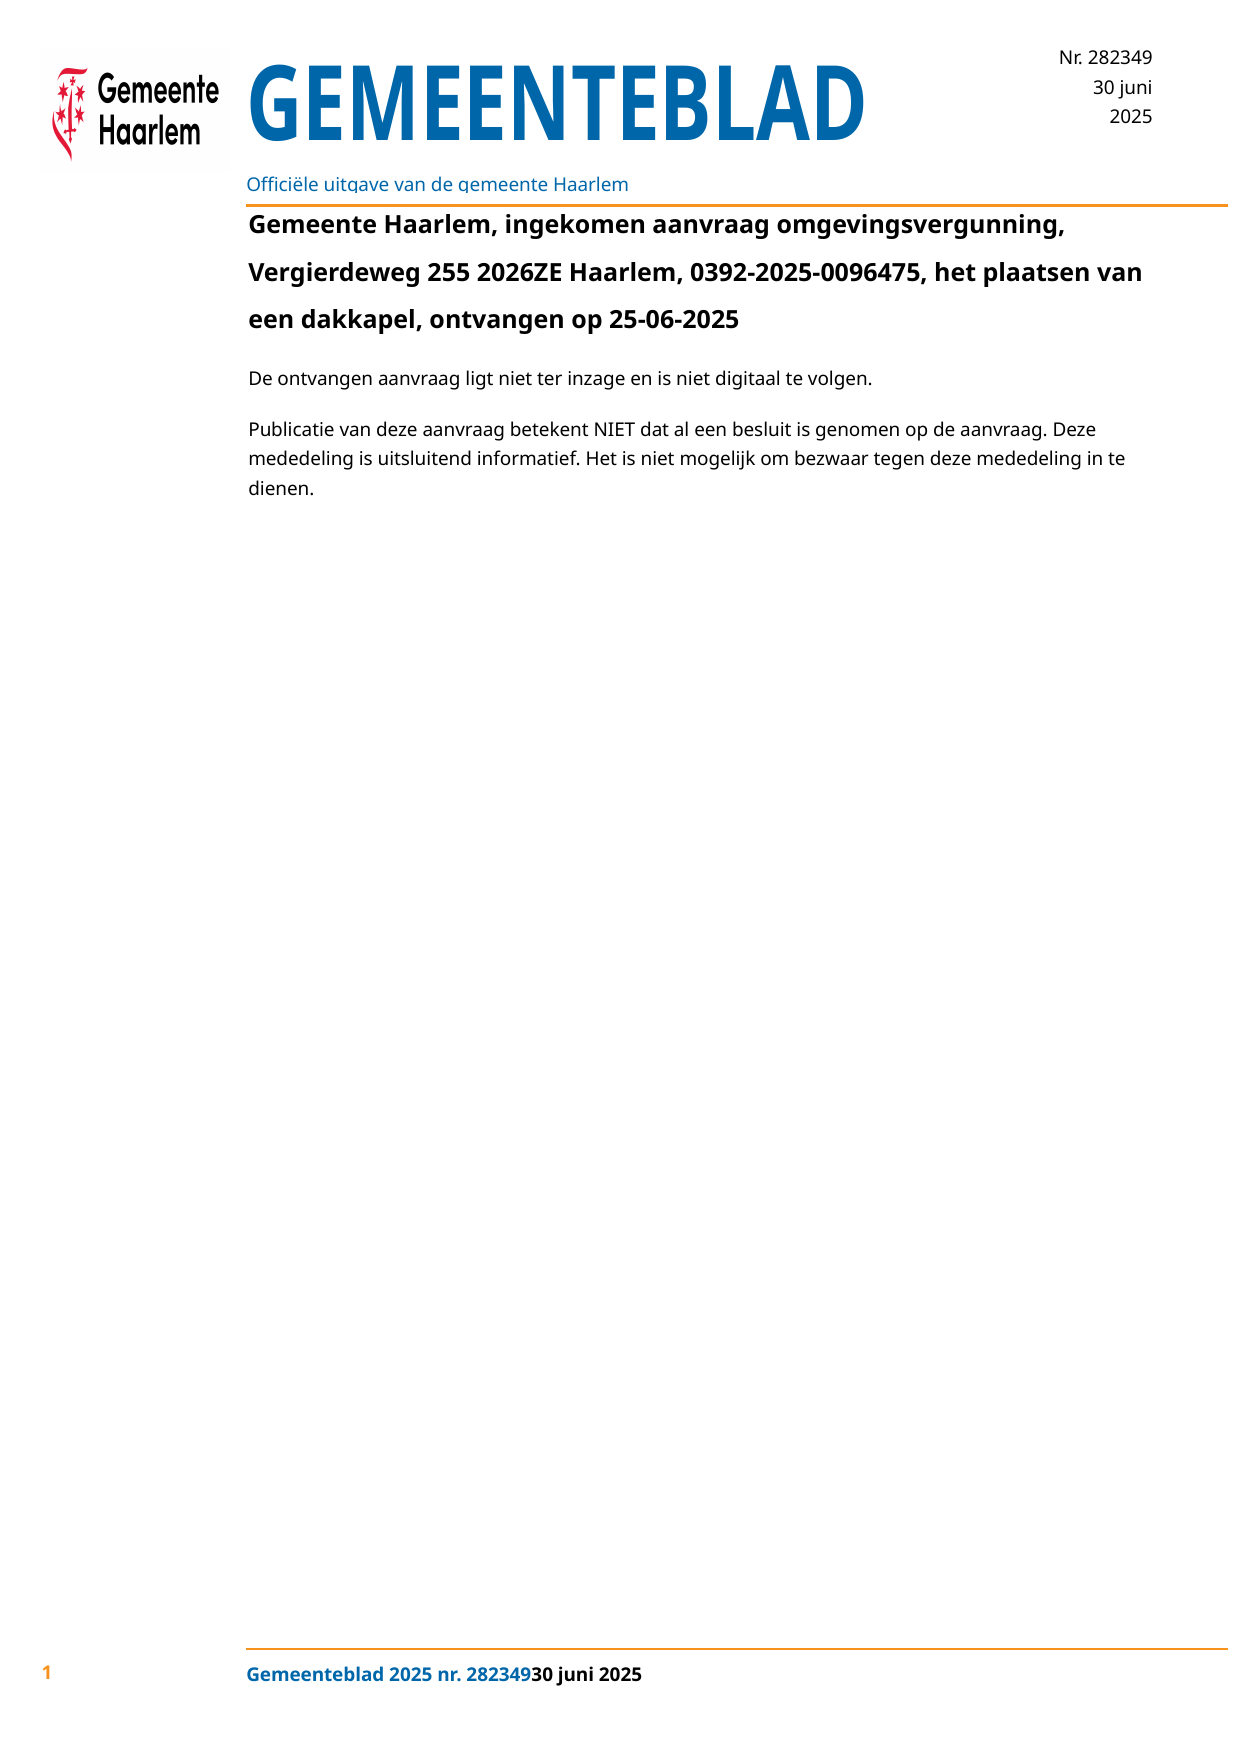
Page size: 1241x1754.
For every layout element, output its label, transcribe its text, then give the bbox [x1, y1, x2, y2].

text Gemeente Haarlem, ingekomen aanvraag omgevingsvergunning, Vergierdeweg 255 2026ZE Haarlem, 0392-2025-0096475, het plaatsen van een dakkapel, ontvangen op 25-06-2025 [248, 207, 1152, 336]
text De ontvangen aanvraag ligt niet ter inzage en is niet digitaal te volgen. [248, 366, 1152, 391]
picture [41, 47, 231, 172]
text Publicatie van deze aanvraag betekent NIET dat al een besluit is genomen op de aanvraag. Deze mededeling is uitsluitend informatief. Het is niet mogelijk om bezwaar tegen deze mededeling in te dienen. [248, 416, 1152, 501]
